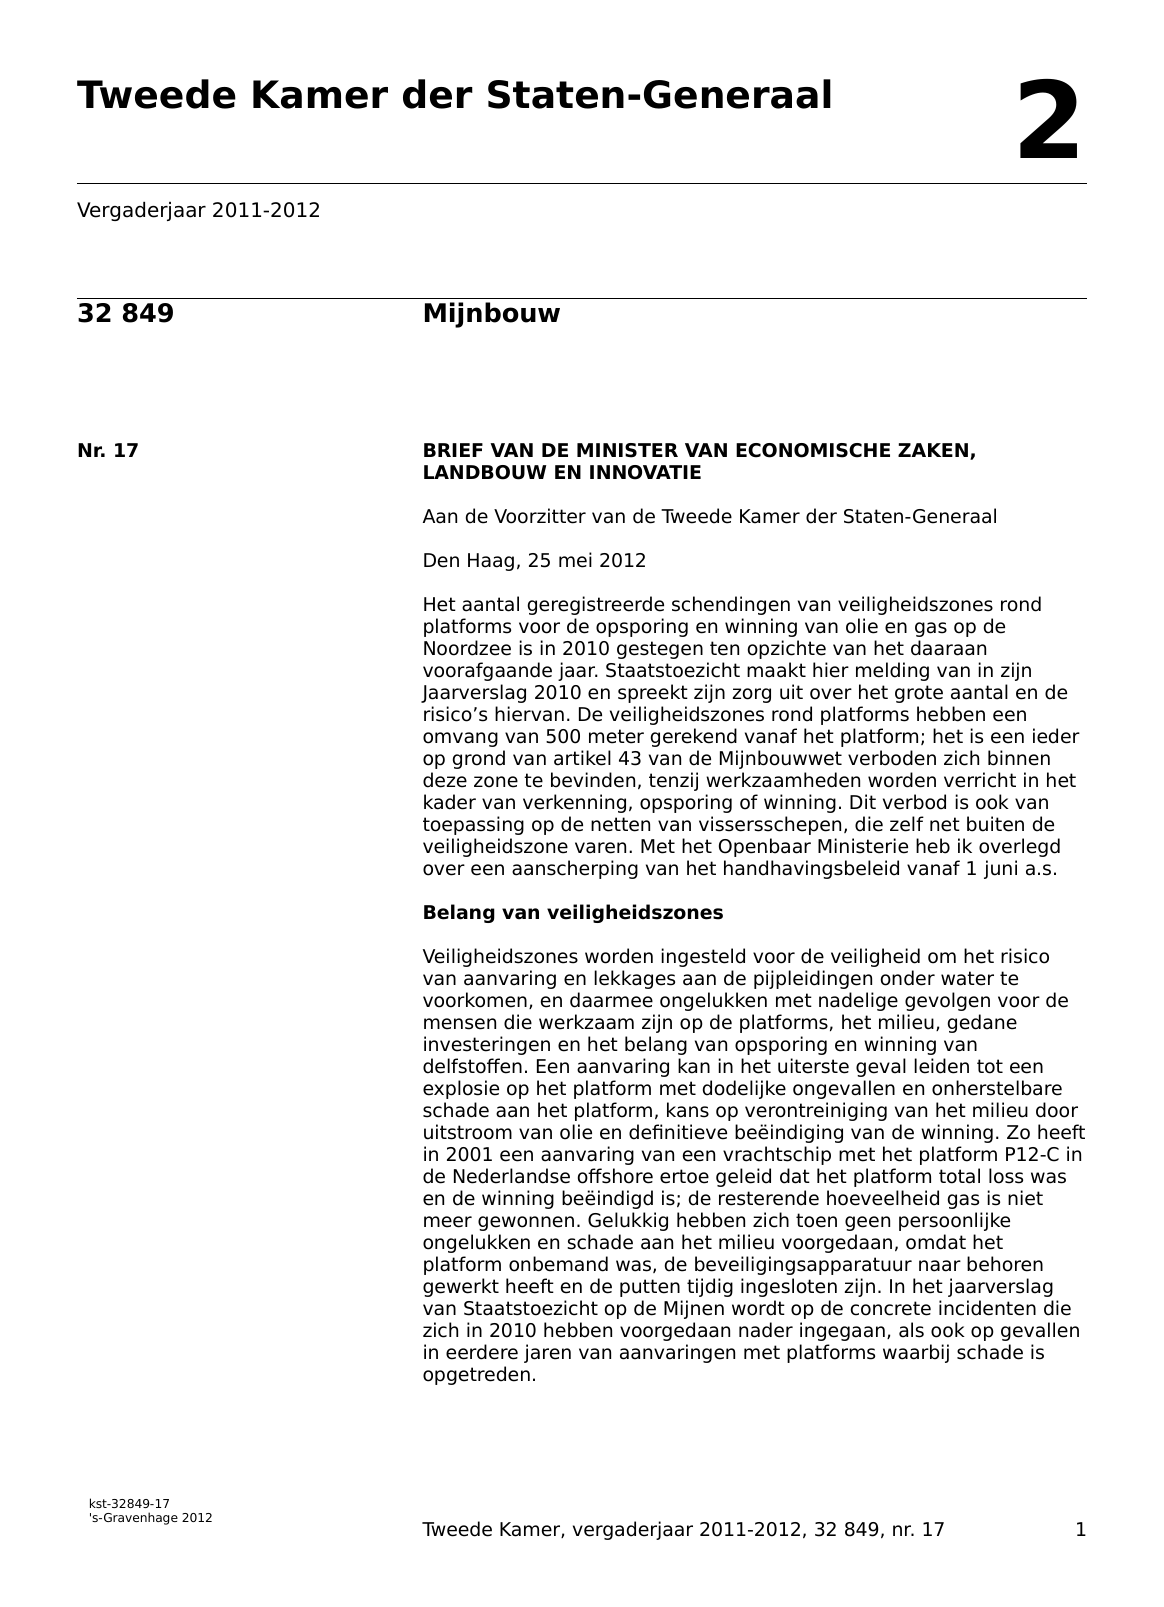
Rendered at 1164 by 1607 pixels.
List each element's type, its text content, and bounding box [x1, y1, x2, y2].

text Veiligheidszones worden ingesteld voor de veiligheid om het risico van aanvaring en lekkages aan de pijpleidingen onder water te voorkomen, en daarmee ongelukken met nadelige gevolgen voor de mensen die werkzaam zijn op de platforms, het milieu, gedane investeringen en het belang van opsporing en winning van delfstoffen. Een aanvaring kan in het uiterste geval leiden tot een explosie op het platform met dodelijke ongevallen en onherstelbare schade aan het platform, kans op verontreiniging van het milieu door uitstroom van olie en definitieve beëindiging van de winning. Zo heeft in 2001 een aanvaring van een vrachtschip met het platform P12-C in de Nederlandse offshore ertoe geleid dat het platform total loss was en de winning beëindigd is; de resterende hoeveelheid gas is niet meer gewonnen. Gelukkig hebben zich toen geen persoonlijke ongelukken en schade aan het milieu voorgedaan, omdat het platform onbemand was, de beveiligingsapparatuur naar behoren gewerkt heeft en de putten tijdig ingesloten zijn. In het jaarverslag van Staatstoezicht op de Mijnen wordt op de concrete incidenten die zich in 2010 hebben voorgedaan nader ingegaan, als ook op gevallen in eerdere jaren van aanvaringen met platforms waarbij schade is opgetreden. [422, 946, 1087, 1386]
text kst-32849-17 [88, 1497, 323, 1511]
subtitle 32 849 Mijnbouw [77, 299, 1087, 329]
subtitle Belang van veiligheidszones [422, 902, 1087, 924]
text Den Haag, 25 mei 2012 [422, 550, 1087, 572]
table_header 2 [886, 59, 1087, 183]
subtitle Nr. 17 BRIEF VAN DE MINISTER VAN ECONOMISCHE ZAKEN, LANDBOUW EN INNOVATIE [77, 440, 1087, 484]
text Het aantal geregistreerde schendingen van veiligheidszones rond platforms voor de opsporing en winning van olie en gas op de Noordzee is in 2010 gestegen ten opzichte van het daaraan voorafgaande jaar. Staatstoezicht maakt hier melding van in zijn Jaarverslag 2010 en spreekt zijn zorg uit over het grote aantal en de risico’s hiervan. De veiligheidszones rond platforms hebben een omvang van 500 meter gerekend vanaf het platform; het is een ieder op grond van artikel 43 van de Mijnbouwwet verboden zich binnen deze zone te bevinden, tenzij werkzaamheden worden verricht in het kader van verkenning, opsporing of winning. Dit verbod is ook van toepassing op de netten van vissersschepen, die zelf net buiten de veiligheidszone varen. Met het Openbaar Ministerie heb ik overlegd over een aanscherping van het handhavingsbeleid vanaf 1 juni a.s. [422, 594, 1087, 880]
table_header Tweede Kamer der Staten-Generaal [77, 59, 886, 183]
table_cell Vergaderjaar 2011-2012 [77, 184, 1087, 298]
text Aan de Voorzitter van de Tweede Kamer der Staten-Generaal [422, 506, 1087, 528]
text 's-Gravenhage 2012 [88, 1511, 323, 1525]
